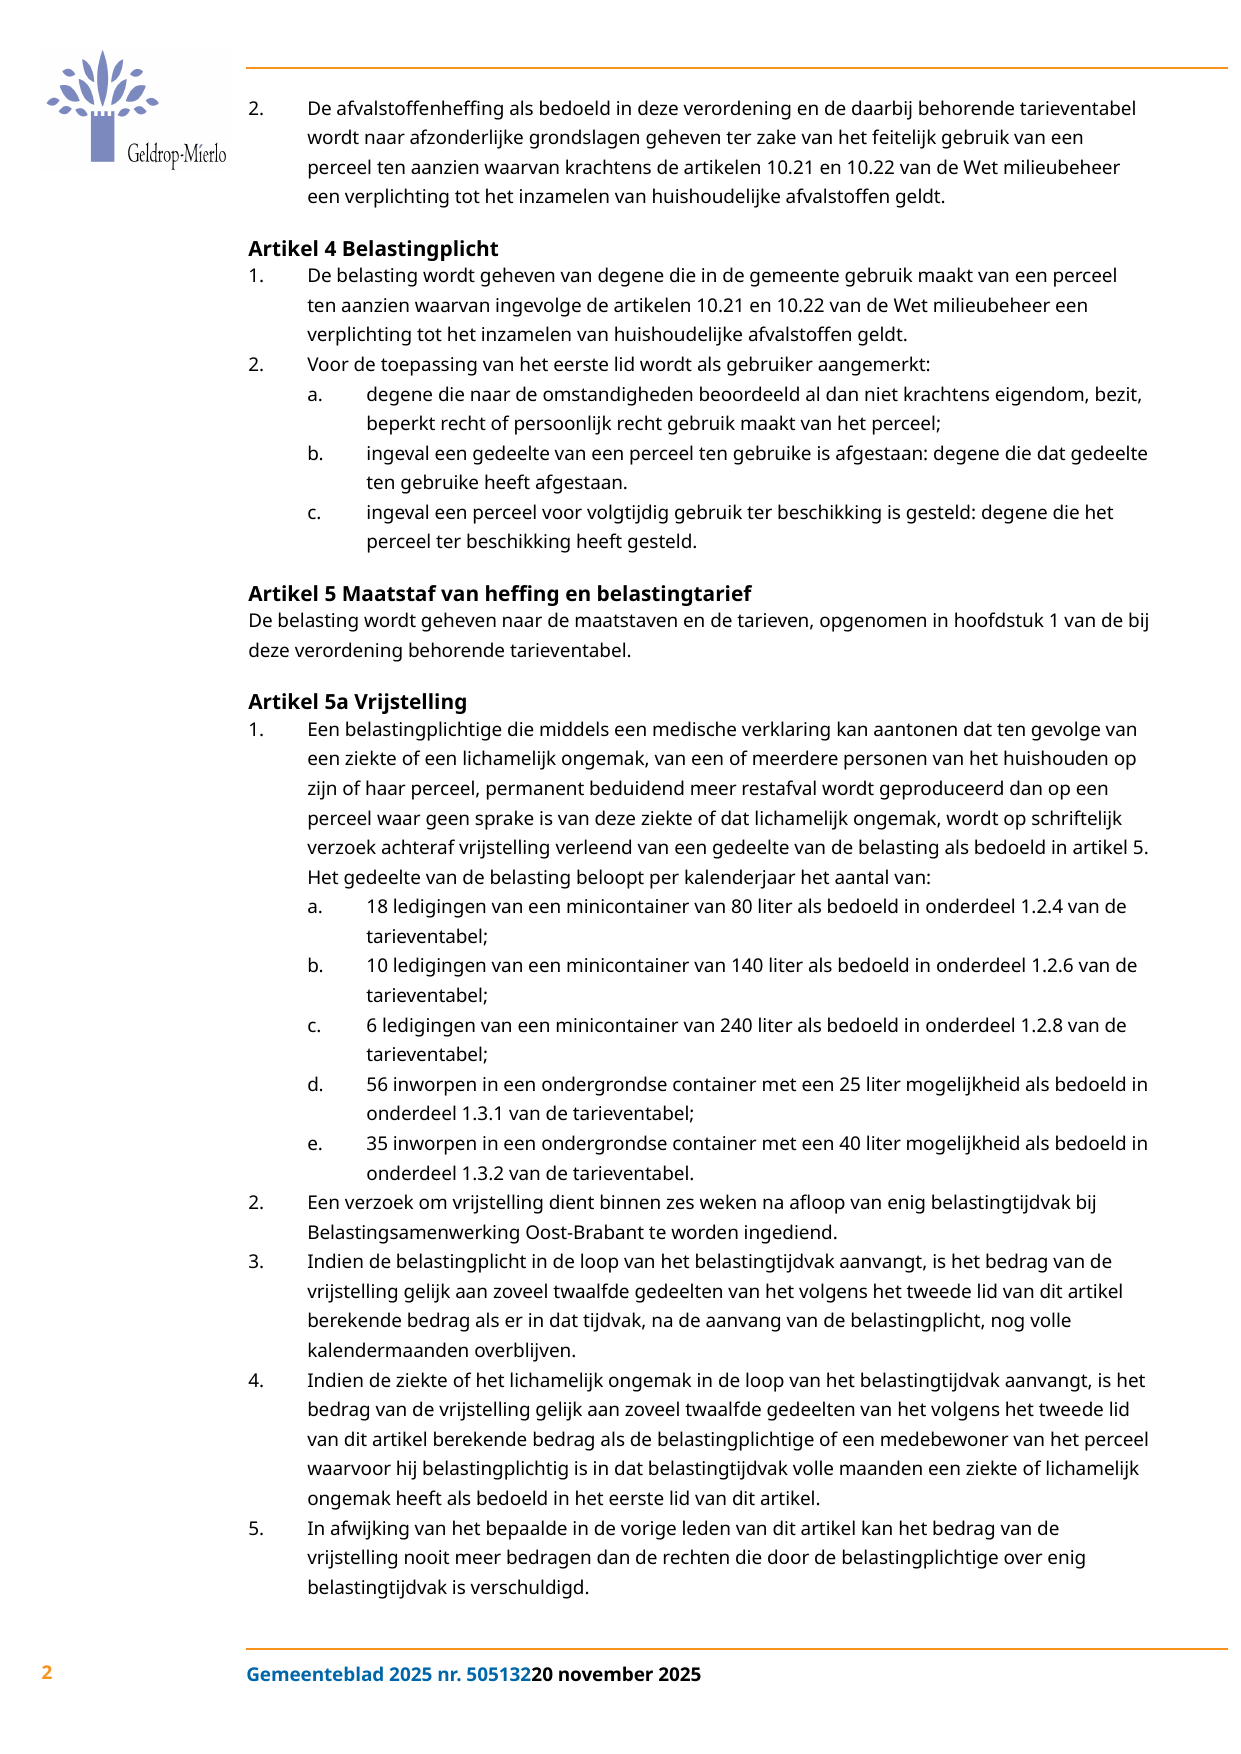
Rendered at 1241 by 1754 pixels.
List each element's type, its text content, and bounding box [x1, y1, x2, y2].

text Artikel 5a Vrijstelling [248, 687, 1152, 716]
list 18 ledigingen van een minicontainer van 80 liter als bedoeld in onderdeel 1.2.4 van de tarieventabel; [307, 893, 1152, 949]
list ingeval een gedeelte van een perceel ten gebruike is afgestaan: degene die dat gedeelte ten gebruike heeft afgestaan. [307, 440, 1152, 495]
list Indien de belastingplicht in de loop van het belastingtijdvak aanvangt, is het bedrag van de vrijstelling gelijk aan zoveel twaalfde gedeelten van het volgens het tweede lid van dit artikel berekende bedrag als er in dat tijdvak, na de aanvang van de belastingplicht, nog volle kalendermaanden overblijven. [248, 1248, 1152, 1363]
picture [41, 47, 231, 172]
list De afvalstoffenheffing als bedoeld in deze verordening en de daarbij behorende tarieventabel wordt naar afzonderlijke grondslagen geheven ter zake van het feitelijk gebruik van een perceel ten aanzien waarvan krachtens de artikelen 10.21 en 10.22 van de Wet milieubeheer een verplichting tot het inzamelen van huishoudelijke afvalstoffen geldt. [248, 95, 1152, 209]
list Voor de toepassing van het eerste lid wordt als gebruiker aangemerkt: [248, 351, 1152, 377]
list 35 inworpen in een ondergrondse container met een 40 liter mogelijkheid als bedoeld in onderdeel 1.3.2 van de tarieventabel. [307, 1130, 1152, 1185]
list Indien de ziekte of het lichamelijk ongemak in de loop van het belastingtijdvak aanvangt, is het bedrag van de vrijstelling gelijk aan zoveel twaalfde gedeelten van het volgens het tweede lid van dit artikel berekende bedrag als de belastingplichtige of een medebewoner van het perceel waarvoor hij belastingplichtig is in dat belastingtijdvak volle maanden een ziekte of lichamelijk ongemak heeft als bedoeld in het eerste lid van dit artikel. [248, 1367, 1152, 1511]
list Een belastingplichtige die middels een medische verklaring kan aantonen dat ten gevolge van een ziekte of een lichamelijk ongemak, van een of meerdere personen van het huishouden op zijn of haar perceel, permanent beduidend meer restafval wordt geproduceerd dan op een perceel waar geen sprake is van deze ziekte of dat lichamelijk ongemak, wordt op schriftelijk verzoek achteraf vrijstelling verleend van een gedeelte van de belasting als bedoeld in artikel 5. [248, 716, 1152, 860]
list 10 ledigingen van een minicontainer van 140 liter als bedoeld in onderdeel 1.2.6 van de tarieventabel; [307, 953, 1152, 1008]
list 56 inworpen in een ondergrondse container met een 25 liter mogelijkheid als bedoeld in onderdeel 1.3.1 van de tarieventabel; [307, 1071, 1152, 1126]
text Artikel 4 Belastingplicht [248, 234, 1152, 262]
list Het gedeelte van de belasting beloopt per kalenderjaar het aantal van: [248, 864, 1152, 889]
list Een verzoek om vrijstelling dient binnen zes weken na afloop van enig belastingtijdvak bij Belastingsamenwerking Oost-Brabant te worden ingediend. [248, 1189, 1152, 1244]
list In afwijking van het bepaalde in de vorige leden van dit artikel kan het bedrag van de vrijstelling nooit meer bedragen dan de rechten die door de belastingplichtige over enig belastingtijdvak is verschuldigd. [248, 1515, 1152, 1599]
list De belasting wordt geheven van degene die in de gemeente gebruik maakt van een perceel ten aanzien waarvan ingevolge de artikelen 10.21 en 10.22 van de Wet milieubeheer een verplichting tot het inzamelen van huishoudelijke afvalstoffen geldt. [248, 262, 1152, 347]
list degene die naar de omstandigheden beoordeeld al dan niet krachtens eigendom, bezit, beperkt recht of persoonlijk recht gebruik maakt van het perceel; [307, 381, 1152, 436]
text De belasting wordt geheven naar de maatstaven en de tarieven, opgenomen in hoofdstuk 1 van de bij deze verordening behorende tarieventabel. [248, 607, 1152, 663]
list ingeval een perceel voor volgtijdig gebruik ter beschikking is gesteld: degene die het perceel ter beschikking heeft gesteld. [307, 499, 1152, 554]
list 6 ledigingen van een minicontainer van 240 liter als bedoeld in onderdeel 1.2.8 van de tarieventabel; [307, 1012, 1152, 1067]
text Artikel 5 Maatstaf van heffing en belastingtarief [248, 579, 1152, 607]
